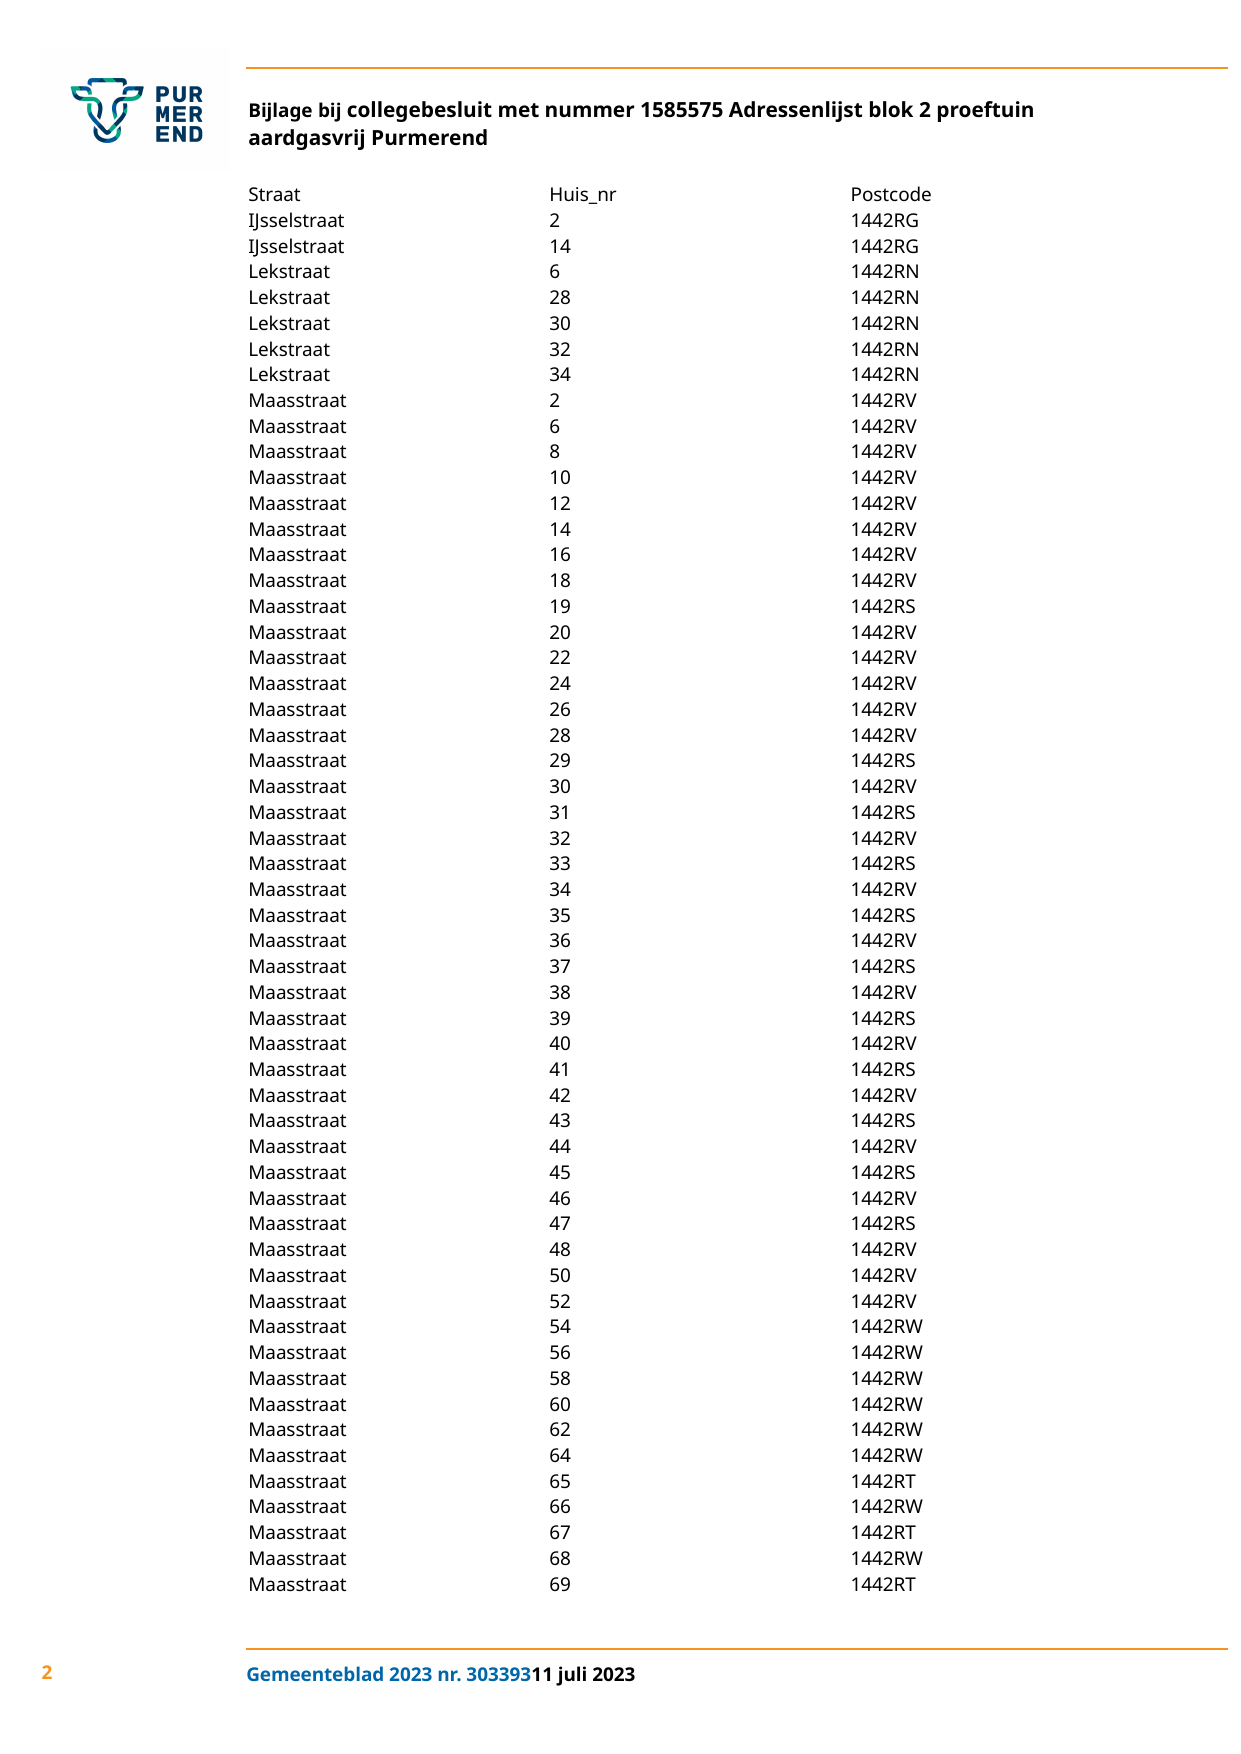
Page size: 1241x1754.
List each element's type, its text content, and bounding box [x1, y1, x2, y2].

table_cell 39 [549, 1005, 850, 1031]
table_cell 1442RV [850, 619, 1152, 644]
table_cell Maasstraat [248, 593, 549, 619]
table_cell 1442RN [850, 362, 1152, 387]
table_cell Maasstraat [248, 387, 549, 413]
table_cell 1442RS [850, 850, 1152, 876]
table_cell Maasstraat [248, 1545, 549, 1571]
table_cell 1442RN [850, 336, 1152, 362]
table_cell Maasstraat [248, 1314, 549, 1339]
table_cell Maasstraat [248, 413, 549, 439]
table_cell 1442RW [850, 1391, 1152, 1416]
table_cell 1442RV [850, 465, 1152, 490]
table_cell Maasstraat [248, 1134, 549, 1159]
table_cell 1442RS [850, 799, 1152, 825]
table_cell Maasstraat [248, 619, 549, 644]
table_cell Maasstraat [248, 1082, 549, 1108]
table_cell 1442RV [850, 773, 1152, 799]
table_cell 1442RS [850, 748, 1152, 773]
table_cell Maasstraat [248, 1494, 549, 1519]
table_cell Maasstraat [248, 850, 549, 876]
table_cell Lekstraat [248, 284, 549, 310]
table_cell 58 [549, 1365, 850, 1391]
table_cell Maasstraat [248, 1571, 549, 1597]
table_cell 2 [549, 387, 850, 413]
table_cell 1442RV [850, 1082, 1152, 1108]
table_cell 60 [549, 1391, 850, 1416]
table_cell 28 [549, 284, 850, 310]
table_cell 50 [549, 1262, 850, 1288]
table_cell 20 [549, 619, 850, 644]
table_cell 42 [549, 1082, 850, 1108]
table_cell 1442RV [850, 645, 1152, 670]
table_cell 69 [549, 1571, 850, 1597]
table_header Huis_nr [549, 181, 850, 207]
table_cell 37 [549, 953, 850, 979]
table_cell Maasstraat [248, 1468, 549, 1494]
table_cell 54 [549, 1314, 850, 1339]
table_cell 6 [549, 259, 850, 284]
table_cell Maasstraat [248, 1236, 549, 1262]
table_cell 64 [549, 1442, 850, 1468]
table_cell 1442RS [850, 1108, 1152, 1133]
text Bijlage bij collegebesluit met nummer 1585575 Adressenlijst blok 2 proeftuin aardgasvrij Purmerend [248, 95, 1152, 152]
table_cell 1442RV [850, 722, 1152, 747]
table_cell 29 [549, 748, 850, 773]
table_cell Maasstraat [248, 1365, 549, 1391]
table_cell 38 [549, 979, 850, 1005]
table_cell 1442RV [850, 1185, 1152, 1211]
table_cell 62 [549, 1416, 850, 1442]
table_cell Maasstraat [248, 1159, 549, 1185]
table_cell Maasstraat [248, 568, 549, 593]
table_cell Maasstraat [248, 490, 549, 516]
table_cell Maasstraat [248, 439, 549, 464]
table_cell Maasstraat [248, 1339, 549, 1365]
table_cell Maasstraat [248, 1185, 549, 1211]
table_cell 1442RW [850, 1416, 1152, 1442]
table_cell Maasstraat [248, 1391, 549, 1416]
table_cell 1442RV [850, 876, 1152, 902]
table_cell 34 [549, 362, 850, 387]
table_cell 31 [549, 799, 850, 825]
table_cell 26 [549, 696, 850, 722]
table_cell 22 [549, 645, 850, 670]
table_cell Maasstraat [248, 1262, 549, 1288]
table_cell 1442RW [850, 1339, 1152, 1365]
table_cell 1442RV [850, 1262, 1152, 1288]
table_cell 24 [549, 670, 850, 696]
table_cell 1442RV [850, 1236, 1152, 1262]
table_cell 1442RN [850, 310, 1152, 336]
table_cell 1442RV [850, 1031, 1152, 1056]
table_header Straat [248, 181, 549, 207]
table_cell 36 [549, 928, 850, 953]
table_cell 43 [549, 1108, 850, 1133]
table_cell 44 [549, 1134, 850, 1159]
table_cell Maasstraat [248, 670, 549, 696]
table_cell Maasstraat [248, 902, 549, 928]
table_cell 1442RV [850, 568, 1152, 593]
table_cell 33 [549, 850, 850, 876]
table_cell 14 [549, 516, 850, 542]
table_cell Maasstraat [248, 1005, 549, 1031]
table_cell 1442RS [850, 1159, 1152, 1185]
table_cell Maasstraat [248, 928, 549, 953]
table_cell 1442RW [850, 1442, 1152, 1468]
table_cell Lekstraat [248, 259, 549, 284]
table_cell 12 [549, 490, 850, 516]
table_cell 45 [549, 1159, 850, 1185]
table_cell 34 [549, 876, 850, 902]
table_cell 67 [549, 1519, 850, 1545]
table_cell Maasstraat [248, 1108, 549, 1133]
table_cell Maasstraat [248, 876, 549, 902]
table_cell 1442RT [850, 1468, 1152, 1494]
table_cell 1442RG [850, 233, 1152, 259]
table_cell 1442RS [850, 1005, 1152, 1031]
table_cell 1442RS [850, 1211, 1152, 1236]
table_cell Maasstraat [248, 1031, 549, 1056]
table_cell 40 [549, 1031, 850, 1056]
table_cell Maasstraat [248, 465, 549, 490]
table_cell 1442RW [850, 1494, 1152, 1519]
table_cell Lekstraat [248, 336, 549, 362]
table_cell 1442RV [850, 439, 1152, 464]
table_cell 52 [549, 1288, 850, 1313]
table_cell 1442RV [850, 542, 1152, 567]
table_cell 8 [549, 439, 850, 464]
table_cell Maasstraat [248, 516, 549, 542]
table_cell Maasstraat [248, 1056, 549, 1082]
table_cell Maasstraat [248, 1288, 549, 1313]
table_cell 1442RT [850, 1571, 1152, 1597]
table_cell Maasstraat [248, 825, 549, 850]
table_cell 1442RV [850, 490, 1152, 516]
table_cell Maasstraat [248, 1442, 549, 1468]
table_cell 1442RW [850, 1365, 1152, 1391]
table_cell Lekstraat [248, 310, 549, 336]
table_cell 1442RV [850, 696, 1152, 722]
table_cell 47 [549, 1211, 850, 1236]
table_cell 1442RV [850, 413, 1152, 439]
table_cell 30 [549, 310, 850, 336]
table_cell 1442RW [850, 1545, 1152, 1571]
table_cell 68 [549, 1545, 850, 1571]
table_cell 1442RG [850, 207, 1152, 233]
table_cell 32 [549, 825, 850, 850]
picture [41, 47, 231, 172]
table_cell 48 [549, 1236, 850, 1262]
table_cell Maasstraat [248, 748, 549, 773]
table_cell 1442RS [850, 953, 1152, 979]
table_cell 14 [549, 233, 850, 259]
table_cell 2 [549, 207, 850, 233]
table_cell 18 [549, 568, 850, 593]
table_cell 1442RS [850, 1056, 1152, 1082]
table_cell 1442RS [850, 902, 1152, 928]
table_cell Maasstraat [248, 696, 549, 722]
table_cell 1442RV [850, 928, 1152, 953]
table_cell Maasstraat [248, 979, 549, 1005]
table_cell 1442RV [850, 387, 1152, 413]
table_cell 35 [549, 902, 850, 928]
table_cell Maasstraat [248, 722, 549, 747]
table_cell 1442RN [850, 259, 1152, 284]
table_cell 1442RV [850, 825, 1152, 850]
table_cell Maasstraat [248, 645, 549, 670]
table_cell 65 [549, 1468, 850, 1494]
table_cell Maasstraat [248, 953, 549, 979]
table_cell 16 [549, 542, 850, 567]
table_cell IJsselstraat [248, 233, 549, 259]
table_cell 28 [549, 722, 850, 747]
table_cell 41 [549, 1056, 850, 1082]
table_cell 10 [549, 465, 850, 490]
table_cell Maasstraat [248, 1519, 549, 1545]
table_cell Lekstraat [248, 362, 549, 387]
table_cell 1442RN [850, 284, 1152, 310]
table_cell 56 [549, 1339, 850, 1365]
table_cell 1442RV [850, 670, 1152, 696]
table_cell Maasstraat [248, 1416, 549, 1442]
table_cell IJsselstraat [248, 207, 549, 233]
table_cell 19 [549, 593, 850, 619]
table_cell Maasstraat [248, 1211, 549, 1236]
table_cell 1442RV [850, 516, 1152, 542]
table_cell Maasstraat [248, 542, 549, 567]
table_cell 46 [549, 1185, 850, 1211]
table_cell 66 [549, 1494, 850, 1519]
table_cell 32 [549, 336, 850, 362]
table_cell 1442RS [850, 593, 1152, 619]
table_cell 1442RV [850, 1288, 1152, 1313]
table_header Postcode [850, 181, 1152, 207]
table_cell 30 [549, 773, 850, 799]
table_cell Maasstraat [248, 773, 549, 799]
table_cell 1442RV [850, 1134, 1152, 1159]
table_cell 1442RT [850, 1519, 1152, 1545]
table_cell 1442RV [850, 979, 1152, 1005]
table_cell 1442RW [850, 1314, 1152, 1339]
table_cell Maasstraat [248, 799, 549, 825]
table_cell 6 [549, 413, 850, 439]
